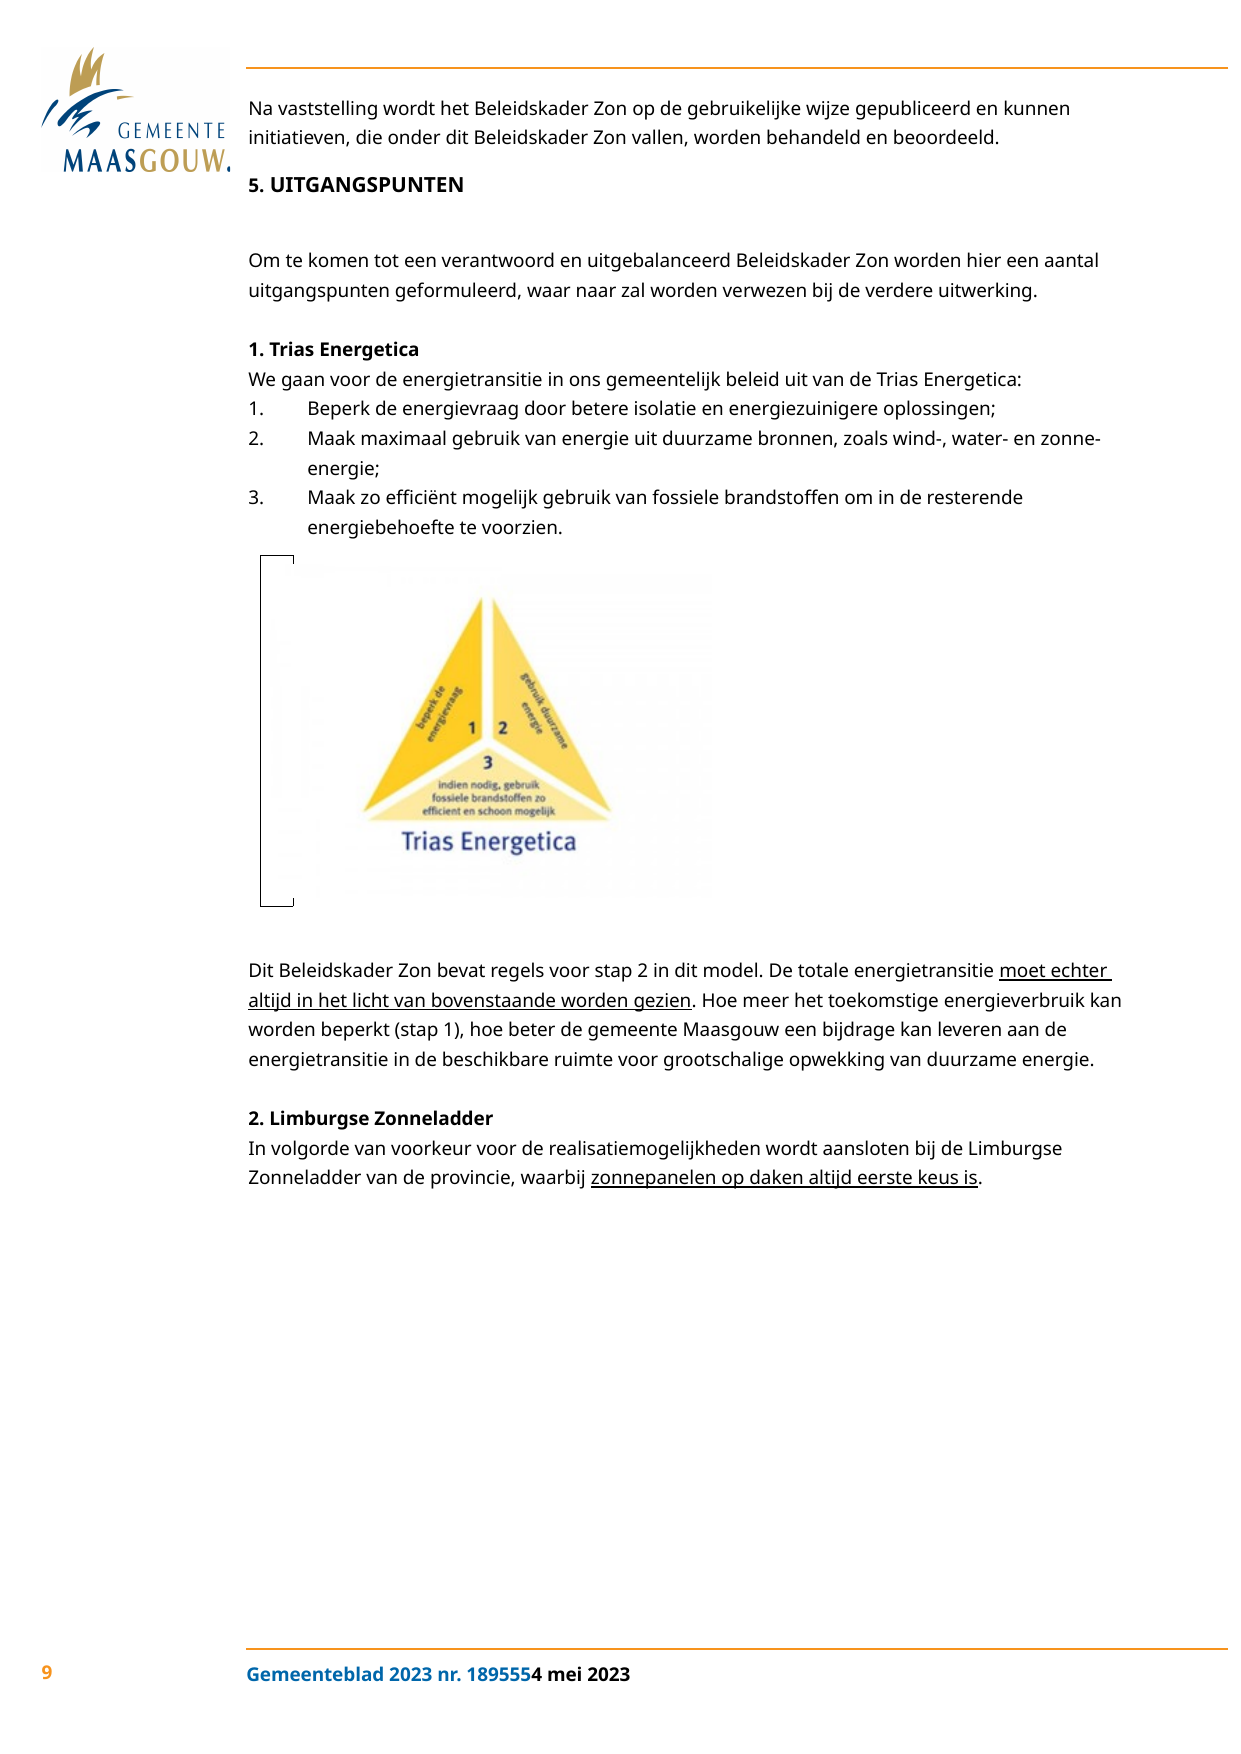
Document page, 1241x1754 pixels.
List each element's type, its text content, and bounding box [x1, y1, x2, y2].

text We gaan voor de energietransitie in ons gemeentelijk beleid uit van de Trias Energetica: [248, 366, 1152, 392]
picture [41, 47, 231, 172]
list Maak maximaal gebruik van energie uit duurzame bronnen, zoals wind-, water- en zonne-energie; [248, 425, 1152, 481]
list Maak zo efficiënt mogelijk gebruik van fossiele brandstoffen om in de resterende energiebehoefte te voorzien. [248, 484, 1152, 540]
text In volgorde van voorkeur voor de realisatiemogelijkheden wordt aansloten bij de Limburgse Zonneladder van de provincie, waarbij zonnepanelen op daken altijd eerste keus is. [248, 1135, 1152, 1190]
text 2. Limburgse Zonneladder [248, 1105, 1152, 1131]
text Dit Beleidskader Zon bevat regels voor stap 2 in dit model. De totale energietransitie moet echter altijd in het licht van bovenstaande worden gezien. Hoe meer het toekomstige energieverbruik kan worden beperkt (stap 1), hoe beter de gemeente Maasgouw een bijdrage kan leveren aan de energietransitie in de beschikbare ruimte voor grootschalige opwekking van duurzame energie. [248, 957, 1152, 1072]
text Na vaststelling wordt het Beleidskader Zon op de gebruikelijke wijze gepubliceerd en kunnen initiatieven, die onder dit Beleidskader Zon vallen, worden behandeld en beoordeeld. [248, 95, 1152, 150]
text Om te komen tot een verantwoord en uitgebalanceerd Beleidskader Zon worden hier een aantal uitgangspunten geformuleerd, waar naar zal worden verwezen bij de verdere uitwerking. [248, 248, 1152, 303]
picture [268, 564, 712, 898]
text 1. Trias Energetica [248, 336, 1152, 362]
list Beperk de energievraag door betere isolatie en energiezuinigere oplossingen; [248, 396, 1152, 421]
text 5. UITGANGSPUNTEN [248, 170, 1152, 198]
